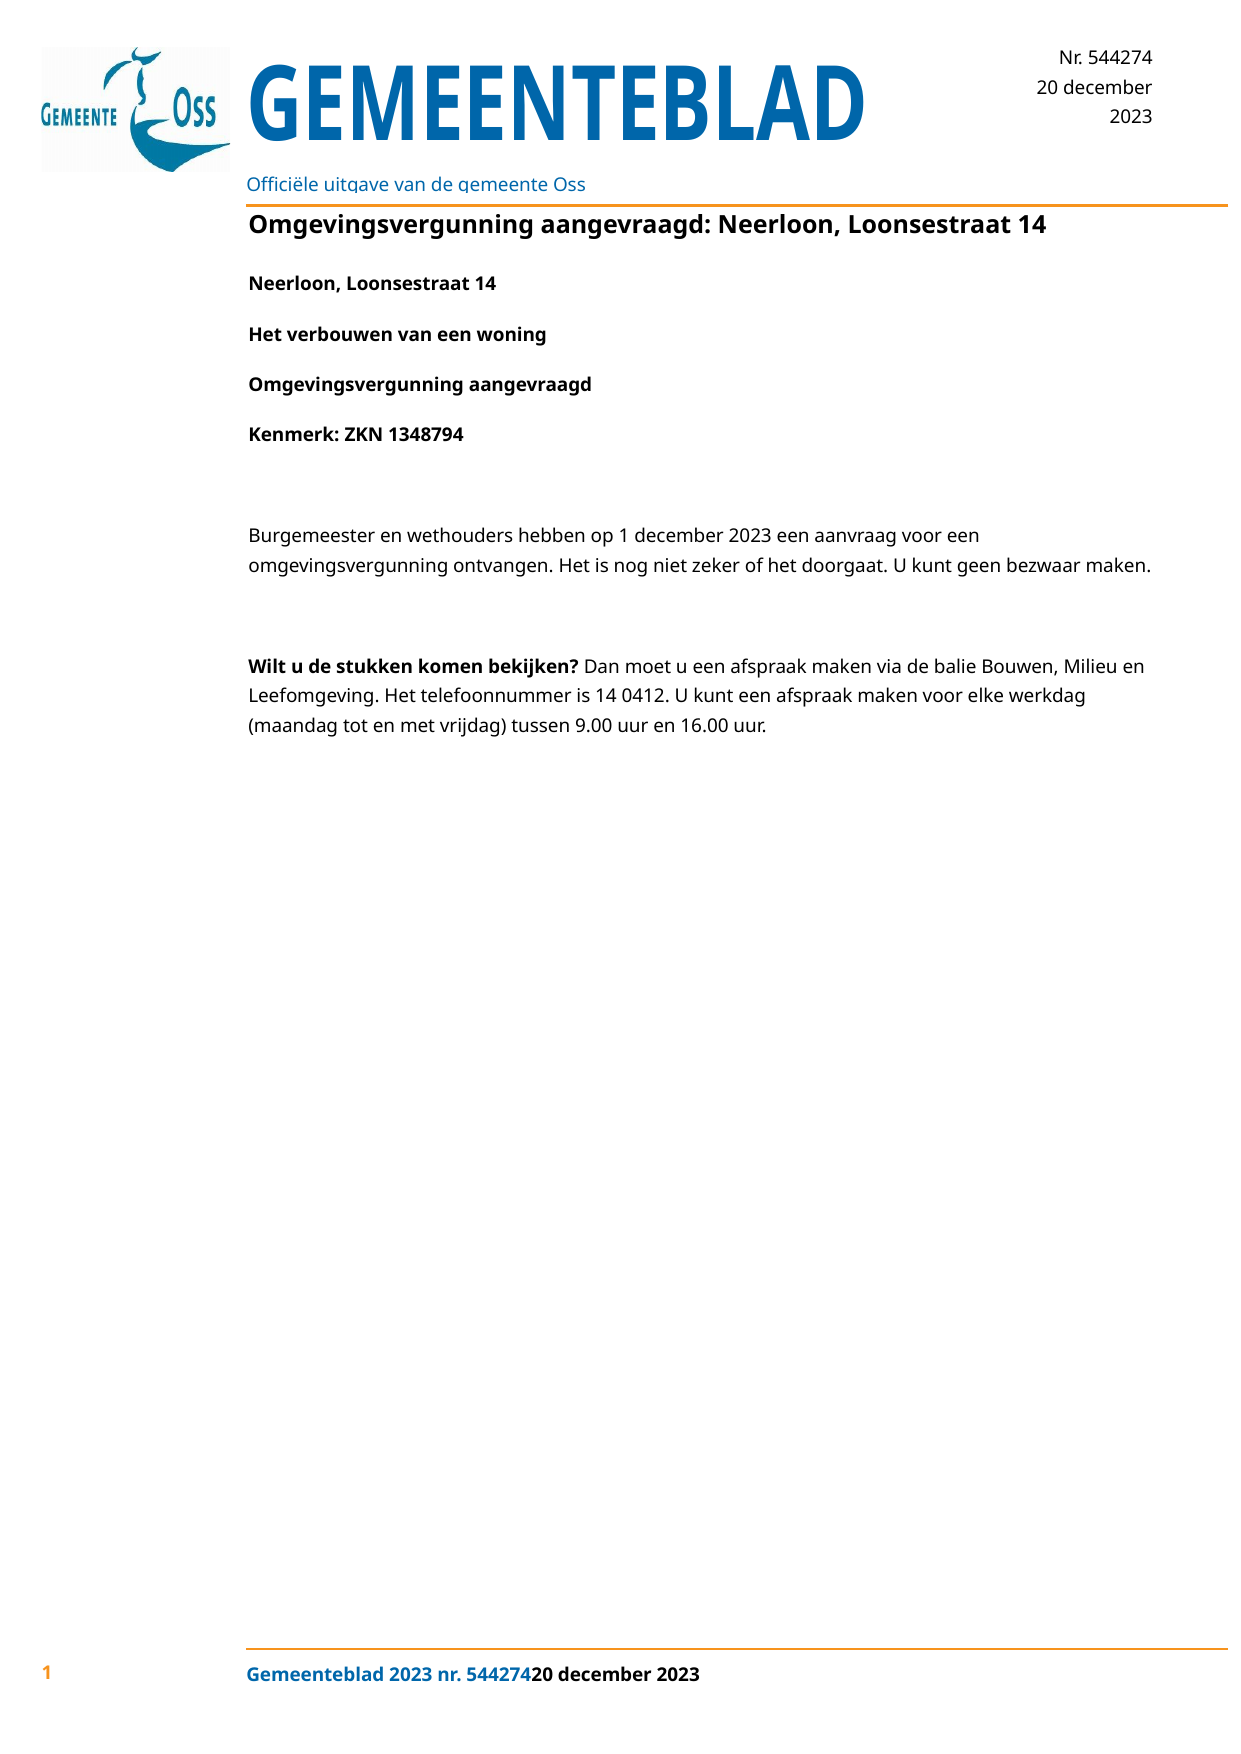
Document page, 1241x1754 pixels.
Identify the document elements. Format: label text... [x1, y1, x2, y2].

text Omgevingsvergunning aangevraagd: Neerloon, Loonsestraat 14 [248, 207, 1152, 241]
text Kenmerk: ZKN 1348794 [248, 422, 1152, 447]
text Burgemeester en wethouders hebben op 1 december 2023 een aanvraag voor een omgevingsvergunning ontvangen. Het is nog niet zeker of het doorgaat. U kunt geen bezwaar maken. [248, 522, 1152, 578]
text Omgevingsvergunning aangevraagd [248, 371, 1152, 397]
text Neerloon, Loonsestraat 14 [248, 270, 1152, 296]
text Wilt u de stukken komen bekijken? Dan moet u een afspraak maken via de balie Bouwen, Milieu en Leefomgeving. Het telefoonnummer is 14 0412. U kunt een afspraak maken voor elke werkdag (maandag tot en met vrijdag) tussen 9.00 uur en 16.00 uur. [248, 653, 1152, 738]
text Het verbouwen van een woning [248, 321, 1152, 346]
picture [41, 47, 231, 172]
